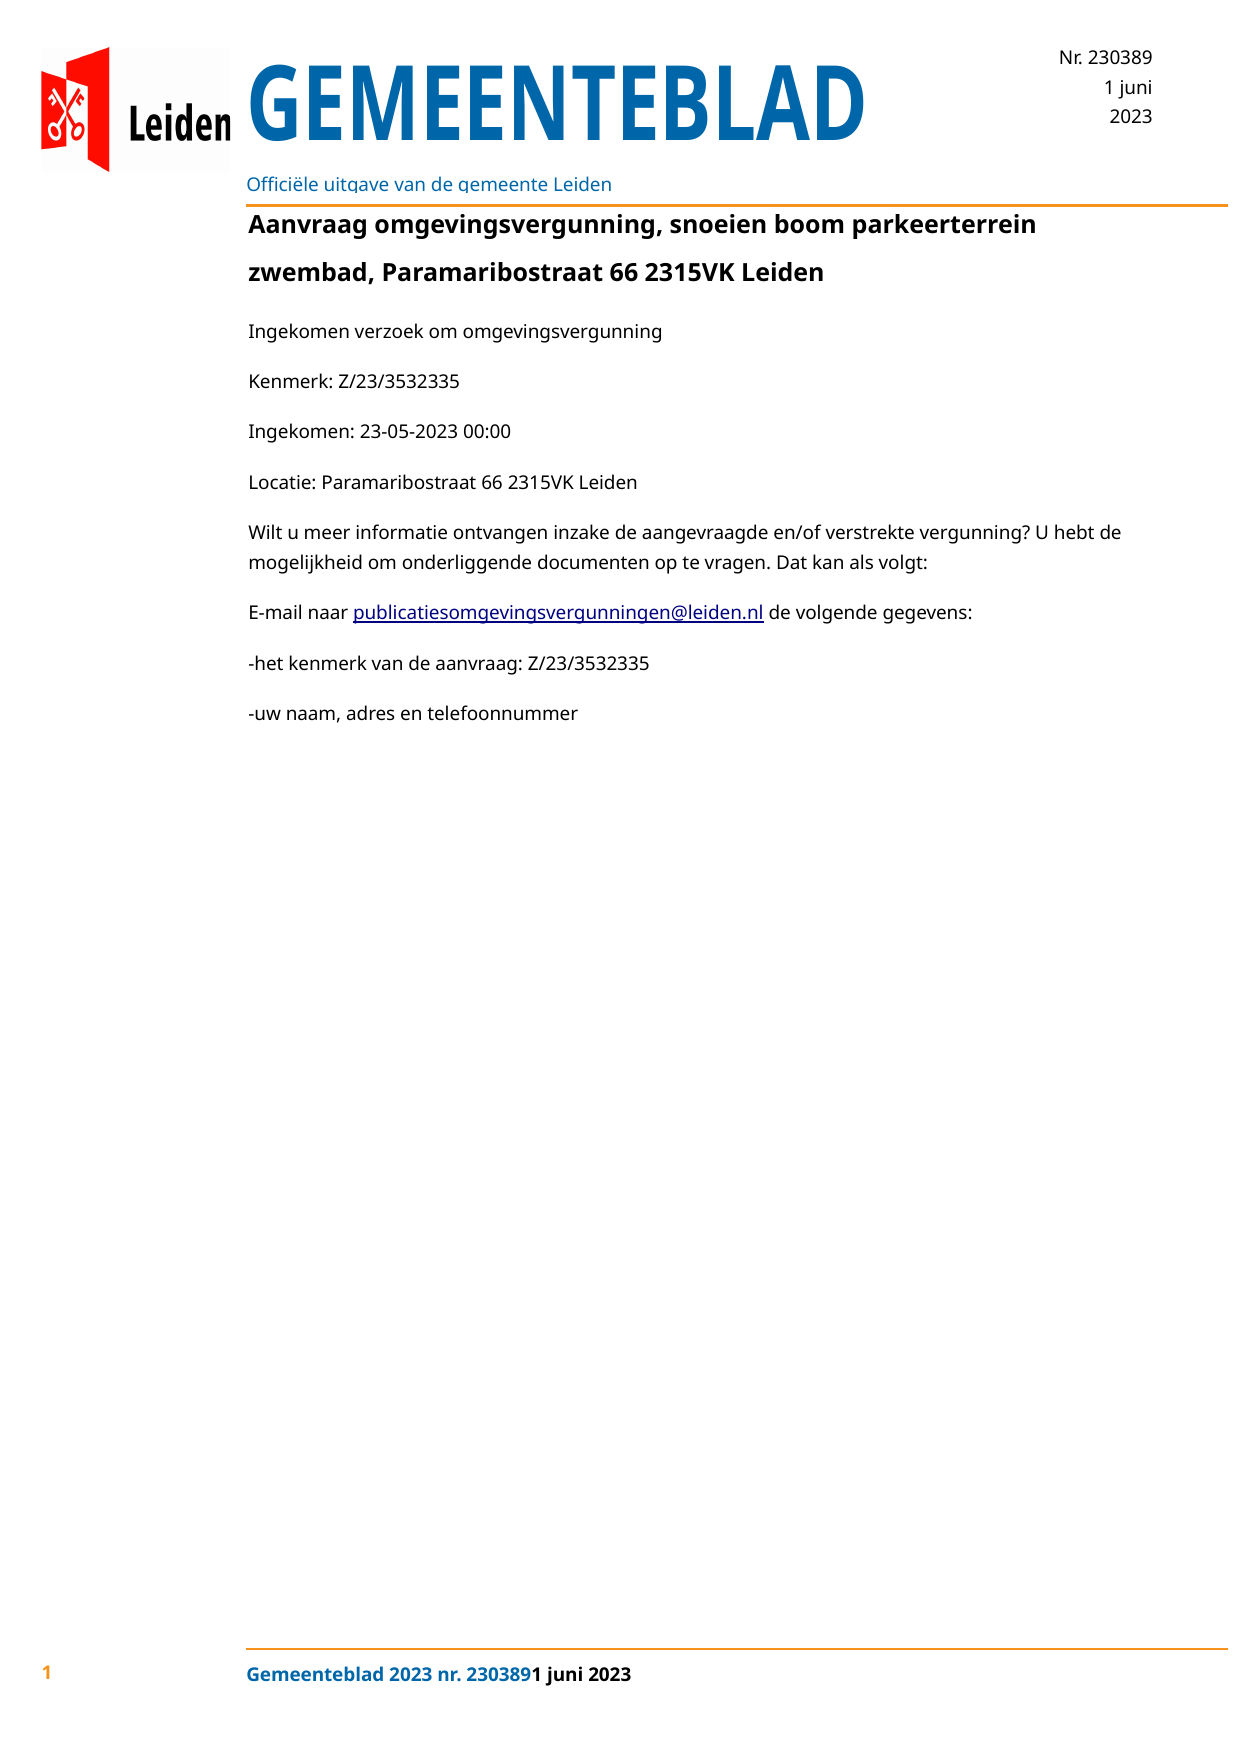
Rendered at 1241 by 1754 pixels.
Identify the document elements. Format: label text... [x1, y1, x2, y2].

text Wilt u meer informatie ontvangen inzake de aangevraagde en/of verstrekte vergunning? U hebt de mogelijkheid om onderliggende documenten op te vragen. Dat kan als volgt: [248, 519, 1152, 575]
text Ingekomen verzoek om omgevingsvergunning [248, 318, 1152, 344]
text -uw naam, adres en telefoonnummer [248, 700, 1152, 726]
text Kenmerk: Z/23/3532335 [248, 368, 1152, 394]
text Locatie: Paramaribostraat 66 2315VK Leiden [248, 469, 1152, 495]
text Aanvraag omgevingsvergunning, snoeien boom parkeerterrein zwembad, Paramaribostraat 66 2315VK Leiden [248, 207, 1152, 288]
picture [41, 47, 231, 172]
text Ingekomen: 23-05-2023 00:00 [248, 419, 1152, 444]
text -het kenmerk van de aanvraag: Z/23/3532335 [248, 650, 1152, 676]
text E-mail naar publicatiesomgevingsvergunningen@leiden.nl de volgende gegevens: [248, 599, 1152, 625]
